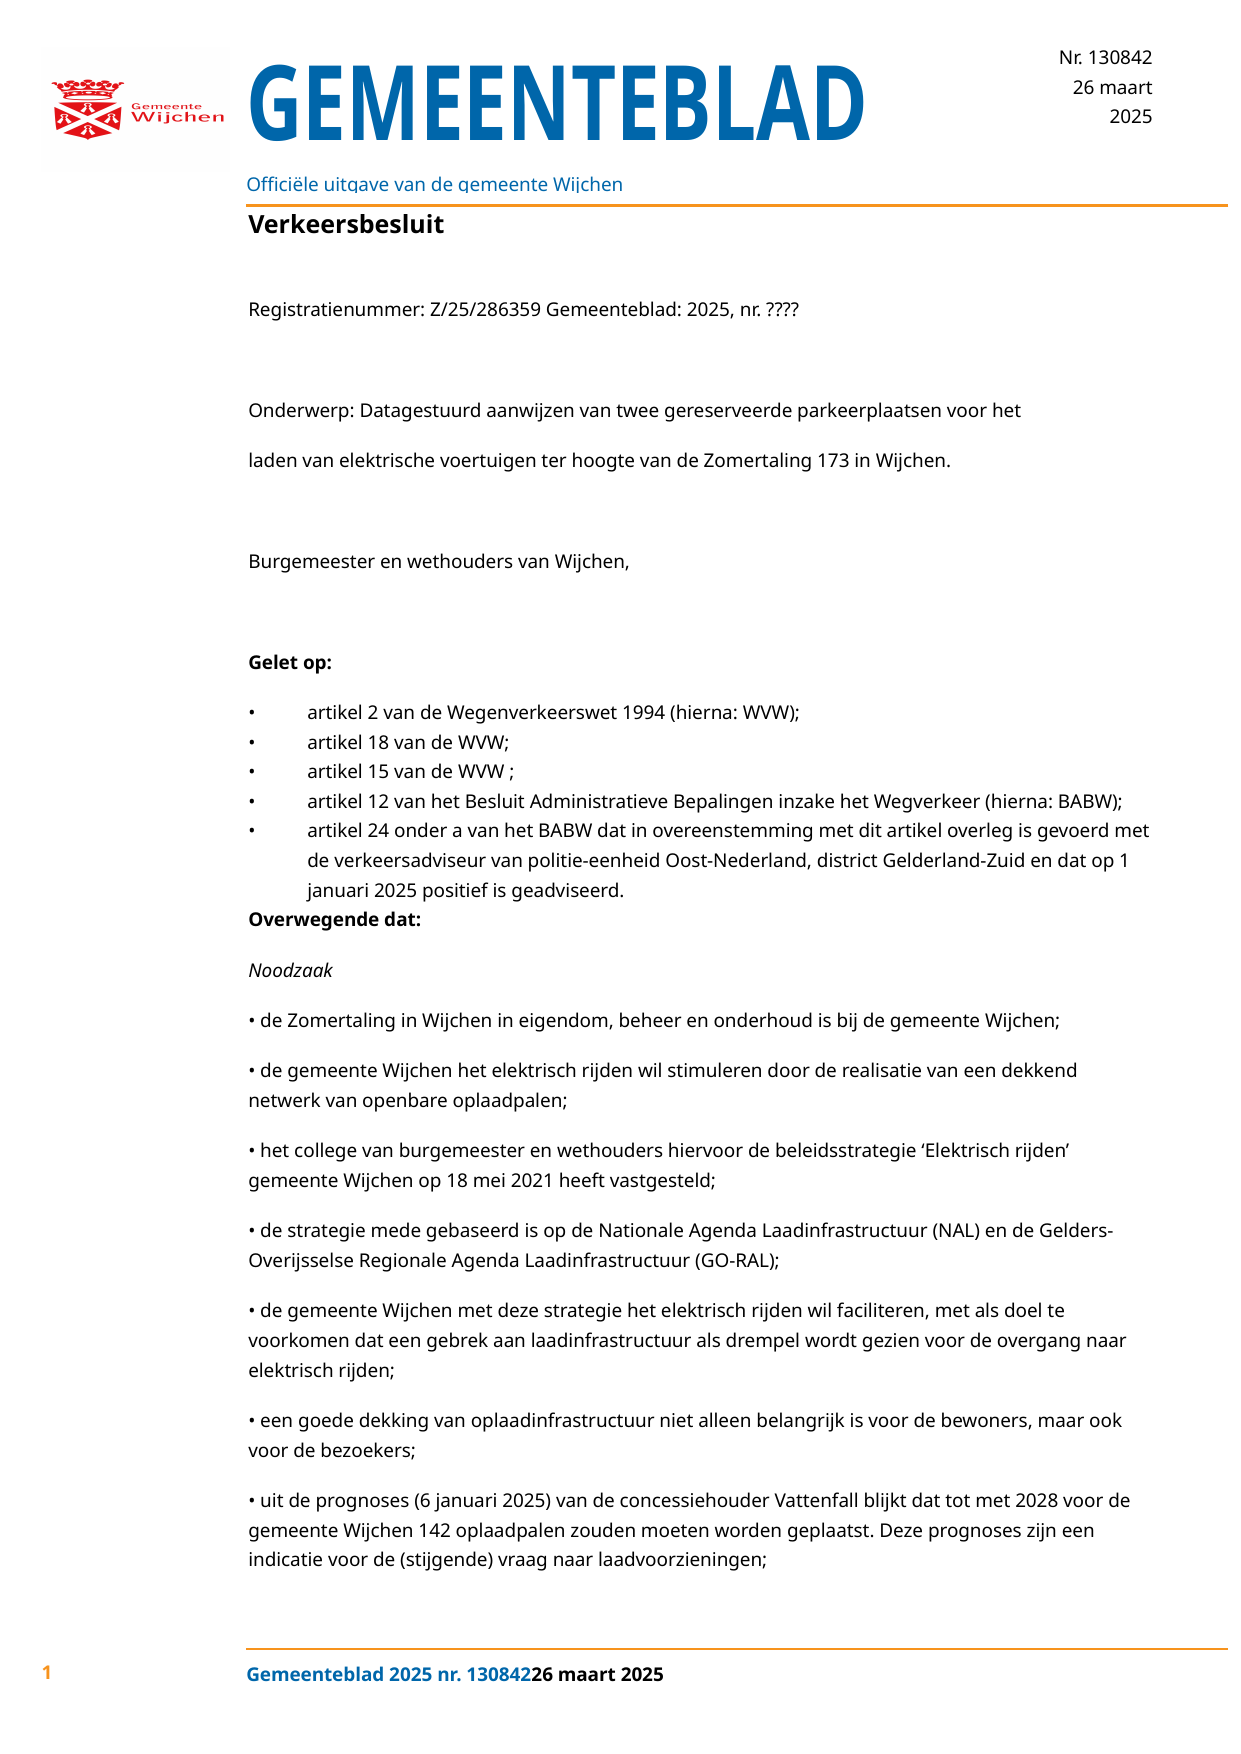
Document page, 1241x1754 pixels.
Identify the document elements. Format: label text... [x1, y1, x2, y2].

text laden van elektrische voertuigen ter hoogte van de Zomertaling 173 in Wijchen. [248, 447, 1152, 473]
text Gelet op: [248, 649, 1152, 675]
picture [41, 47, 231, 172]
text • de gemeente Wijchen met deze strategie het elektrisch rijden wil faciliteren, met als doel te voorkomen dat een gebrek aan laadinfrastructuur als drempel wordt gezien voor de overgang naar elektrisch rijden; [248, 1298, 1152, 1383]
text Registratienummer: Z/25/286359 Gemeenteblad: 2025, nr. ???? [248, 296, 1152, 322]
list artikel 2 van de Wegenverkeerswet 1994 (hierna: WVW); [248, 699, 1152, 725]
list artikel 18 van de WVW; [248, 729, 1152, 755]
text • uit de prognoses (6 januari 2025) van de concessiehouder Vattenfall blijkt dat tot met 2028 voor de gemeente Wijchen 142 oplaadpalen zouden moeten worden geplaatst. Deze prognoses zijn een indicatie voor de (stijgende) vraag naar laadvoorzieningen; [248, 1487, 1152, 1572]
list artikel 15 van de WVW ; [248, 758, 1152, 784]
text • de Zomertaling in Wijchen in eigendom, beheer en onderhoud is bij de gemeente Wijchen; [248, 1007, 1152, 1033]
text Noodzaak [248, 957, 1152, 983]
list artikel 12 van het Besluit Administratieve Bepalingen inzake het Wegverkeer (hierna: BABW); [248, 788, 1152, 814]
text Verkeersbesluit [248, 207, 1152, 241]
text • een goede dekking van oplaadinfrastructuur niet alleen belangrijk is voor de bewoners, maar ook voor de bezoekers; [248, 1407, 1152, 1463]
text Overwegende dat: [248, 906, 1152, 932]
text Onderwerp: Datagestuurd aanwijzen van twee gereserveerde parkeerplaatsen voor het [248, 397, 1152, 423]
text • het college van burgemeester en wethouders hiervoor de beleidsstrategie ‘Elektrisch rijden’ gemeente Wijchen op 18 mei 2021 heeft vastgesteld; [248, 1138, 1152, 1193]
text Burgemeester en wethouders van Wijchen, [248, 548, 1152, 574]
text • de strategie mede gebaseerd is op de Nationale Agenda Laadinfrastructuur (NAL) en de Gelders- Overijsselse Regionale Agenda Laadinfrastructuur (GO-RAL); [248, 1218, 1152, 1273]
list artikel 24 onder a van het BABW dat in overeenstemming met dit artikel overleg is gevoerd met de verkeersadviseur van politie-eenheid Oost-Nederland, district Gelderland-Zuid en dat op 1 januari 2025 positief is geadviseerd. [248, 818, 1152, 903]
text • de gemeente Wijchen het elektrisch rijden wil stimuleren door de realisatie van een dekkend netwerk van openbare oplaadpalen; [248, 1058, 1152, 1113]
